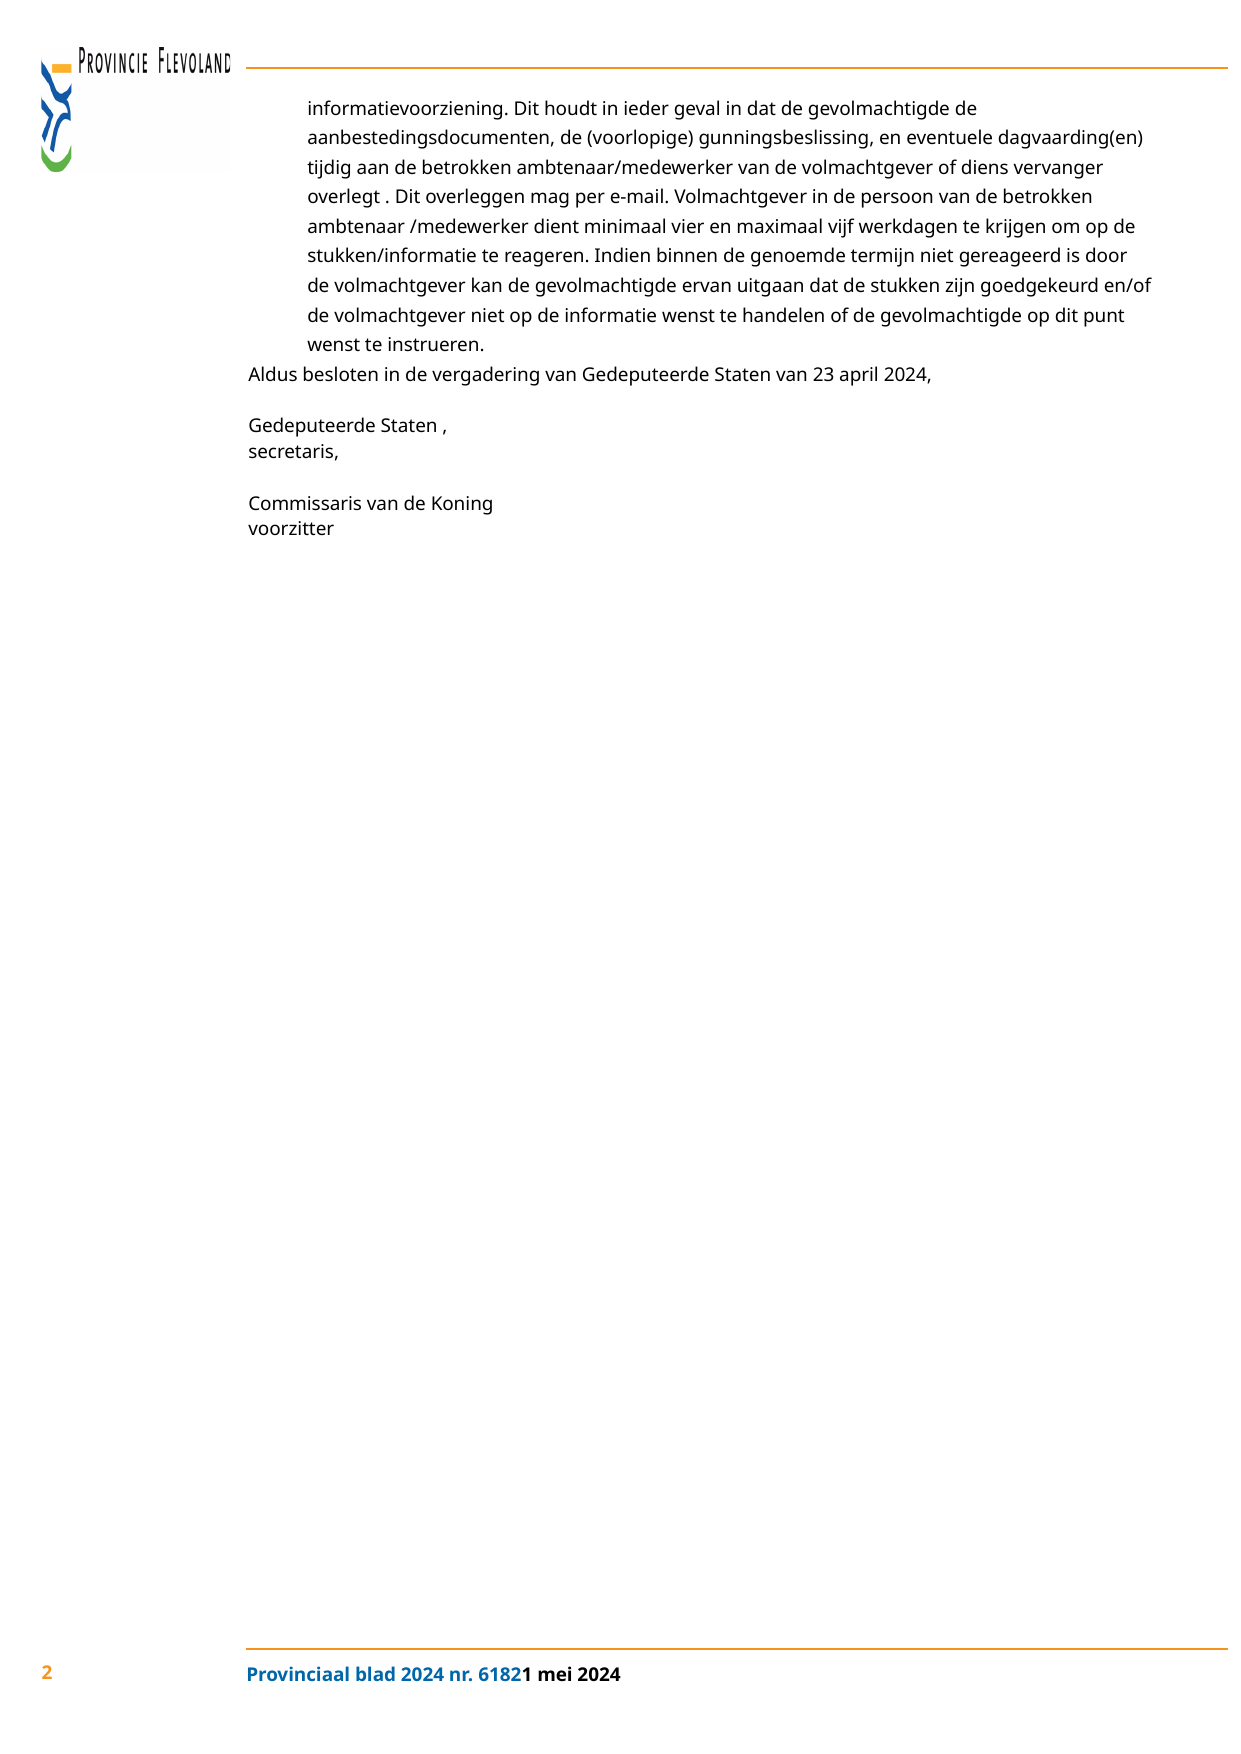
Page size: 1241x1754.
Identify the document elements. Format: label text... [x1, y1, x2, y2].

list informatievoorziening. Dit houdt in ieder geval in dat de gevolmachtigde de aanbestedingsdocumenten, de (voorlopige) gunningsbeslissing, en eventuele dagvaarding(en) tijdig aan de betrokken ambtenaar/medewerker van de volmachtgever of diens vervanger overlegt . Dit overleggen mag per e-mail. Volmachtgever in de persoon van de betrokken ambtenaar /medewerker dient minimaal vier en maximaal vijf werkdagen te krijgen om op de stukken/informatie te reageren. Indien binnen de genoemde termijn niet gereageerd is door de volmachtgever kan de gevolmachtigde ervan uitgaan dat de stukken zijn goedgekeurd en/of de volmachtgever niet op de informatie wenst te handelen of de gevolmachtigde op dit punt wenst te instrueren. [248, 95, 1152, 357]
text Aldus besloten in de vergadering van Gedeputeerde Staten van 23 april 2024, [248, 361, 1152, 387]
text secretaris, [248, 438, 1152, 464]
text voorzitter [248, 515, 1152, 541]
text Gedeputeerde Staten , [248, 412, 1152, 438]
text Commissaris van de Koning [248, 490, 1152, 515]
picture [41, 47, 231, 172]
